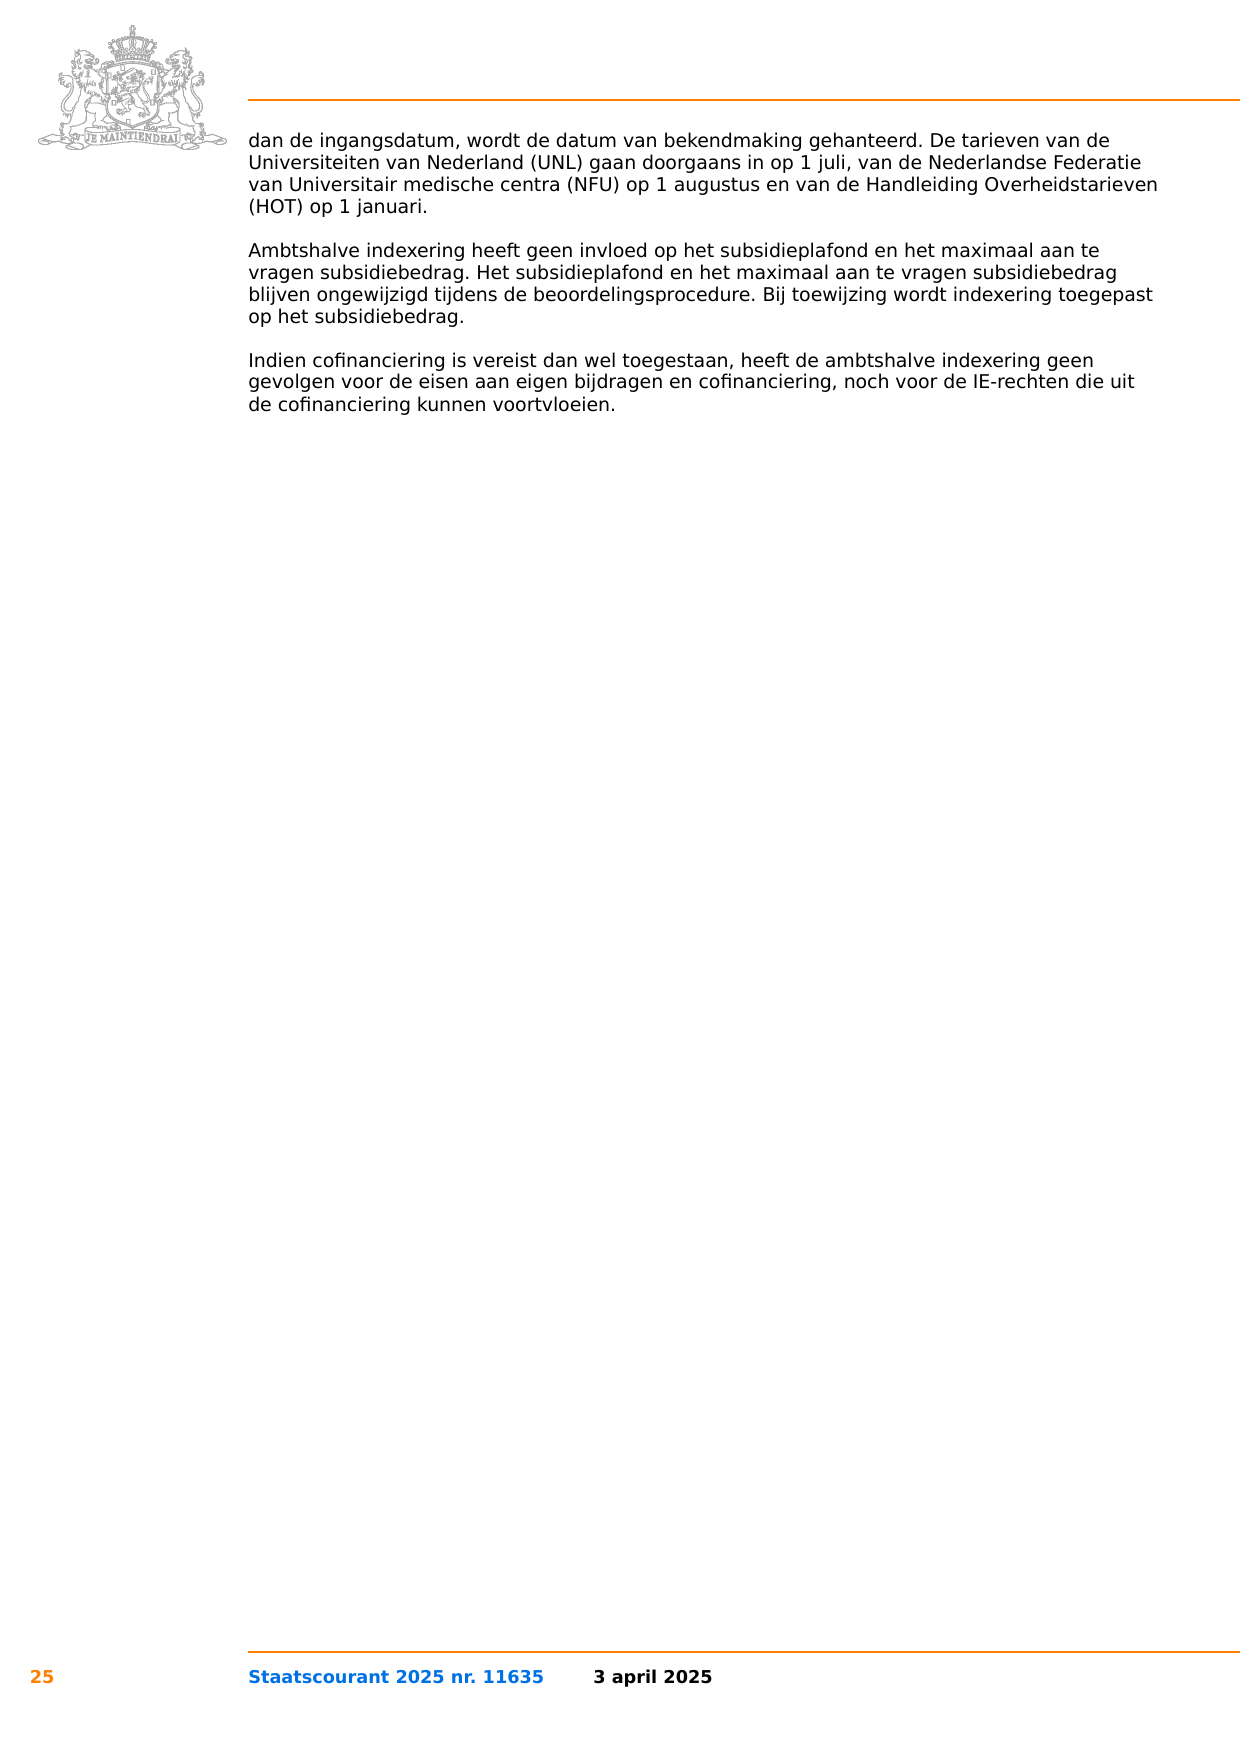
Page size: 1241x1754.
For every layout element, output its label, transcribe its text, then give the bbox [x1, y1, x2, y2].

text Indien cofinanciering is vereist dan wel toegestaan, heeft de ambtshalve indexering geen gevolgen voor de eisen aan eigen bijdragen en cofinanciering, noch voor de IE-rechten die uit de cofinanciering kunnen voortvloeien. [248, 349, 1163, 415]
picture [38, 25, 227, 150]
text dan de ingangsdatum, wordt de datum van bekendmaking gehanteerd. De tarieven van de Universiteiten van Nederland (UNL) gaan doorgaans in op 1 juli, van de Nederlandse Federatie van Universitair medische centra (NFU) op 1 augustus en van de Handleiding Overheidstarieven (HOT) op 1 januari. [248, 130, 1163, 218]
text Ambtshalve indexering heeft geen invloed op het subsidieplafond en het maximaal aan te vragen subsidiebedrag. Het subsidieplafond en het maximaal aan te vragen subsidiebedrag blijven ongewijzigd tijdens de beoordelingsprocedure. Bij toewijzing wordt indexering toegepast op het subsidiebedrag. [248, 240, 1163, 328]
